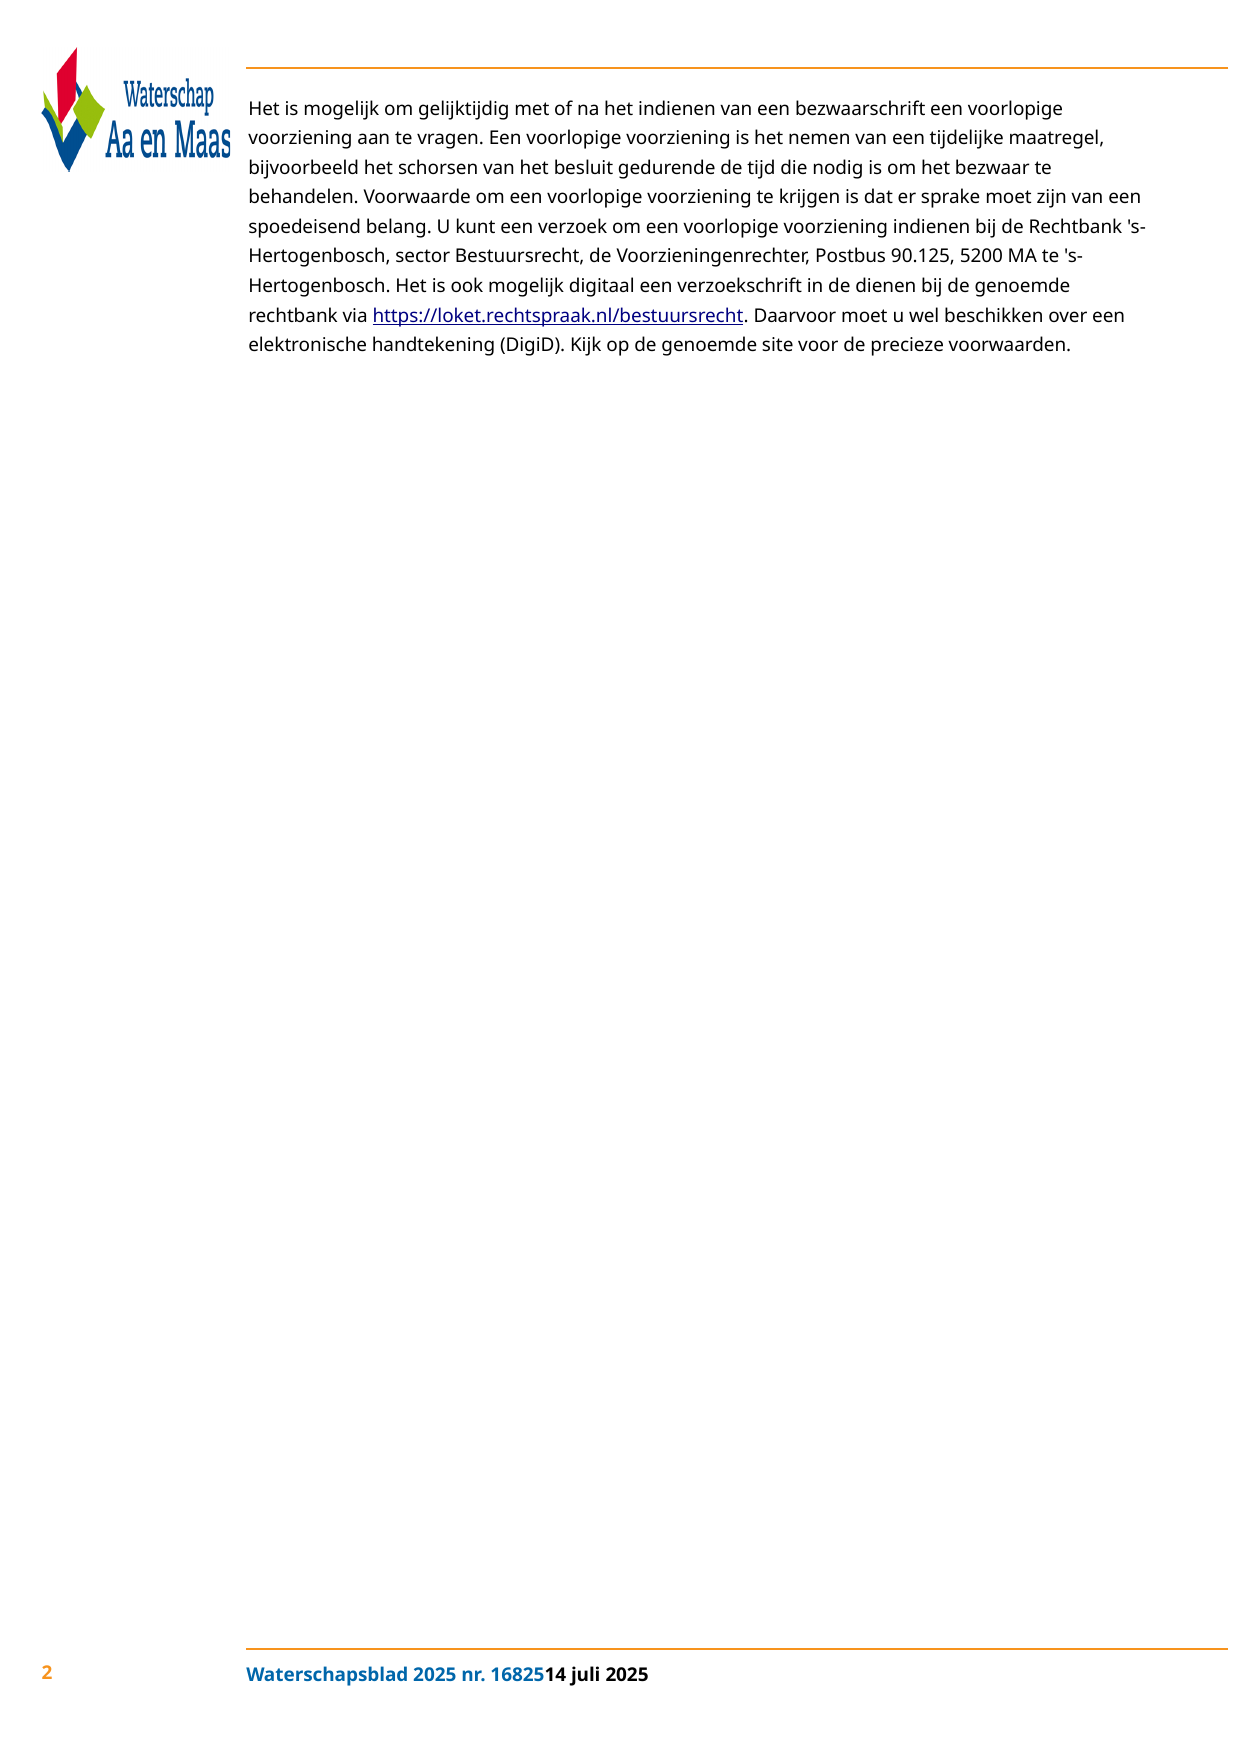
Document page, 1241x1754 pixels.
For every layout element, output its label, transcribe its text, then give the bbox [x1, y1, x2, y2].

text Het is mogelijk om gelijktijdig met of na het indienen van een bezwaarschrift een voorlopige voorziening aan te vragen. Een voorlopige voorziening is het nemen van een tijdelijke maatregel, bijvoorbeeld het schorsen van het besluit gedurende de tijd die nodig is om het bezwaar te behandelen. Voorwaarde om een voorlopige voorziening te krijgen is dat er sprake moet zijn van een spoedeisend belang. U kunt een verzoek om een voorlopige voorziening indienen bij de Rechtbank 's-Hertogenbosch, sector Bestuursrecht, de Voorzieningenrechter, Postbus 90.125, 5200 MA te 's-Hertogenbosch. Het is ook mogelijk digitaal een verzoekschrift in de dienen bij de genoemde rechtbank via https://loket.rechtspraak.nl/bestuursrecht. Daarvoor moet u wel beschikken over een elektronische handtekening (DigiD). Kijk op de genoemde site voor de precieze voorwaarden. [248, 95, 1152, 357]
picture [41, 47, 231, 172]
